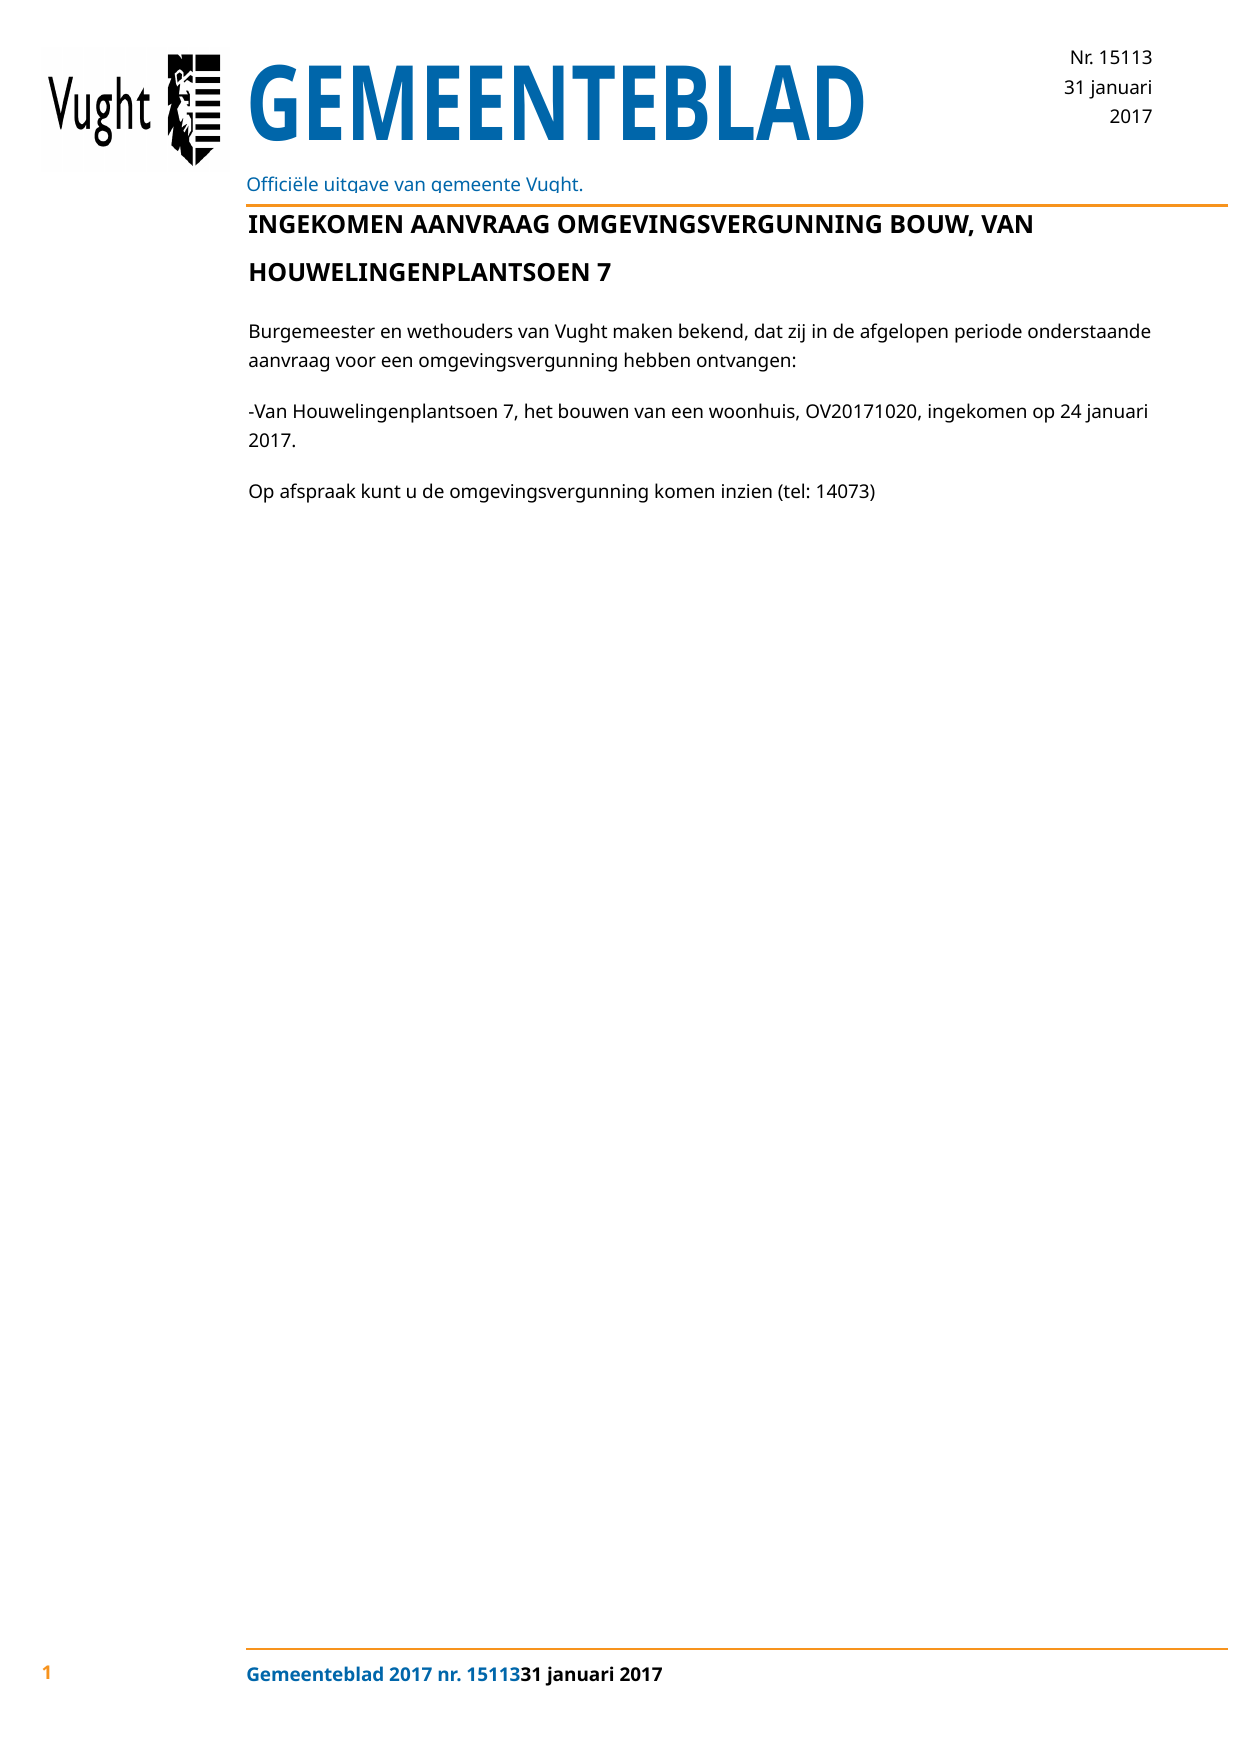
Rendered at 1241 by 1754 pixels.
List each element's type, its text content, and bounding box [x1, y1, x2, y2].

text Op afspraak kunt u de omgevingsvergunning komen inzien (tel: 14073) [248, 478, 1152, 504]
text INGEKOMEN AANVRAAG OMGEVINGSVERGUNNING BOUW, VAN HOUWELINGENPLANTSOEN 7 [248, 207, 1152, 288]
text Burgemeester en wethouders van Vught maken bekend, dat zij in de afgelopen periode onderstaande aanvraag voor een omgevingsvergunning hebben ontvangen: [248, 318, 1152, 373]
text -Van Houwelingenplantsoen 7, het bouwen van een woonhuis, OV20171020, ingekomen op 24 januari 2017. [248, 398, 1152, 453]
picture [41, 47, 231, 172]
